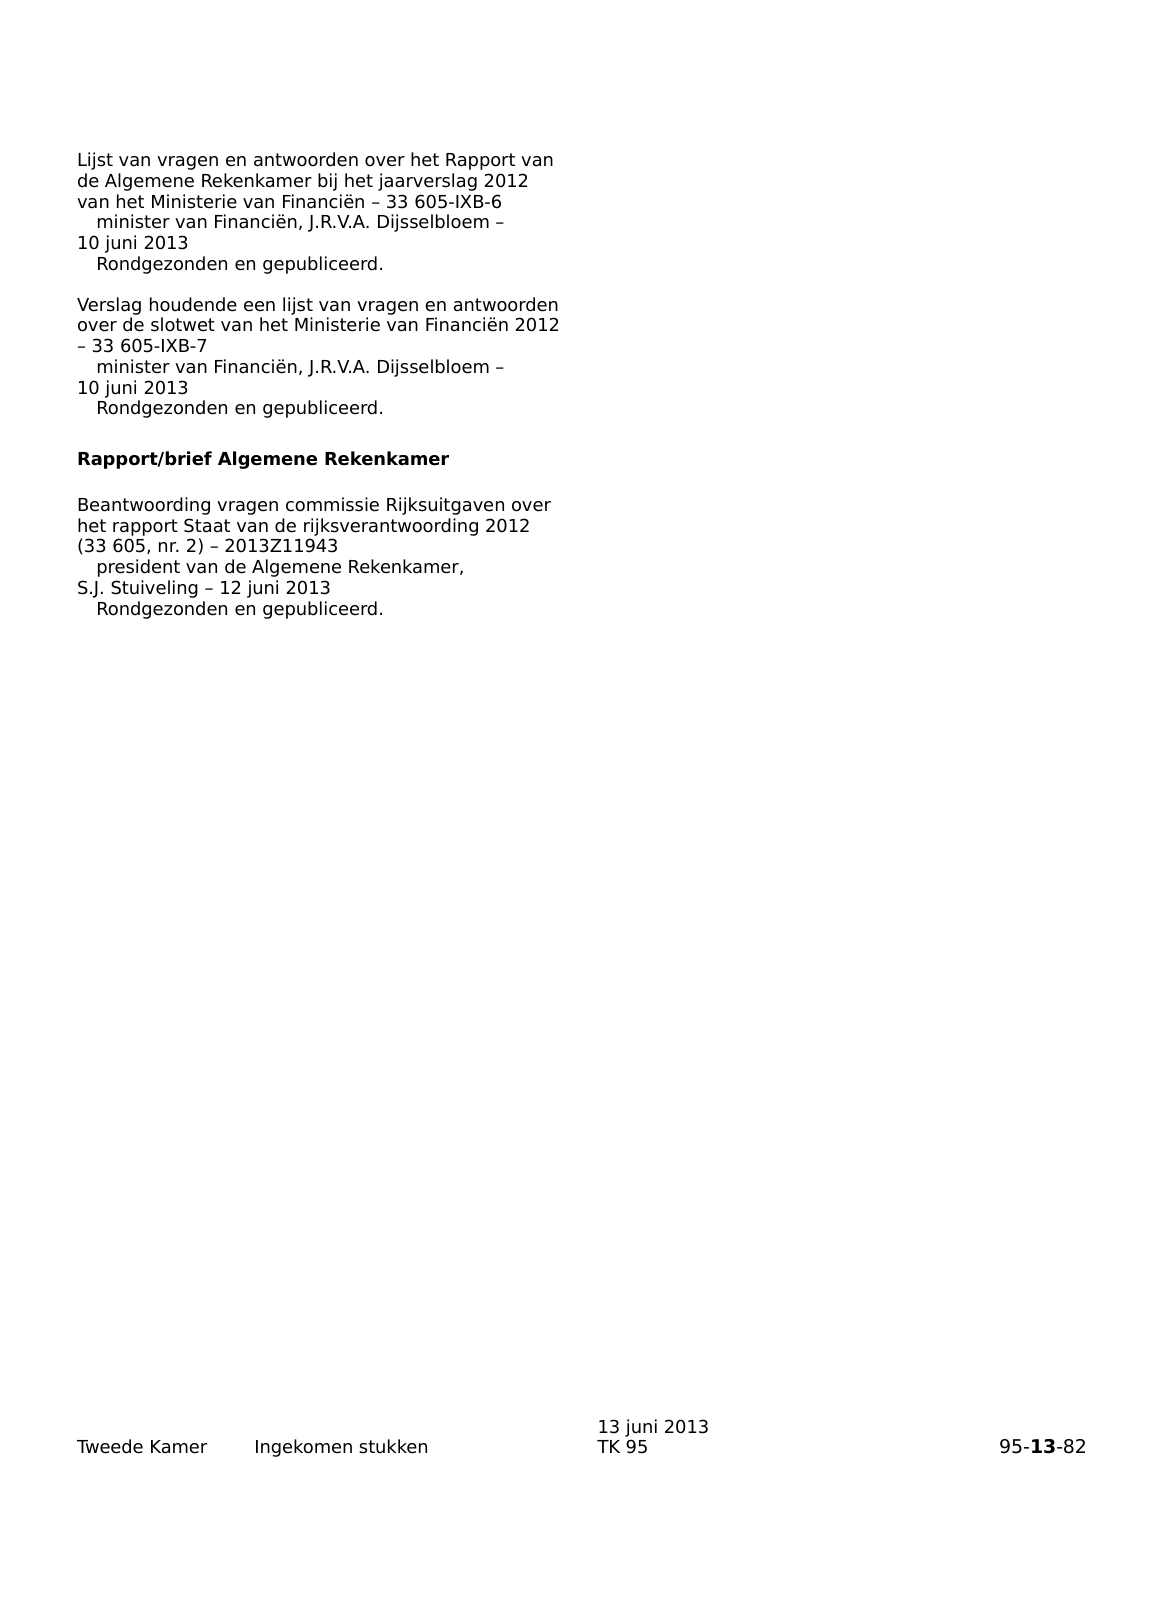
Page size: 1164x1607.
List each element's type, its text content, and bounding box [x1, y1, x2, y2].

text Rondgezonden en gepubliceerd. [77, 598, 567, 619]
text Rondgezonden en gepubliceerd. [77, 398, 567, 419]
text minister van Financiën, J.R.V.A. Dijsselbloem – 10 juni 2013 [77, 357, 567, 398]
text Verslag houdende een lijst van vragen en antwoorden over de slotwet van het Ministerie van Financiën 2012 – 33 605-IXB-7 [77, 294, 567, 357]
text Beantwoording vragen commissie Rijksuitgaven over het rapport Staat van de rijksverantwoording 2012 (33 605, nr. 2) – 2013Z11943 [77, 495, 567, 557]
text Rondgezonden en gepubliceerd. [77, 254, 567, 274]
text president van de Algemene Rekenkamer, S.J. Stuiveling – 12 juni 2013 [77, 557, 567, 598]
subtitle Rapport/brief Algemene Rekenkamer [77, 449, 567, 470]
text minister van Financiën, J.R.V.A. Dijsselbloem – 10 juni 2013 [77, 212, 567, 254]
text Lijst van vragen en antwoorden over het Rapport van de Algemene Rekenkamer bij het jaarverslag 2012 van het Ministerie van Financiën – 33 605-IXB-6 [77, 150, 567, 212]
